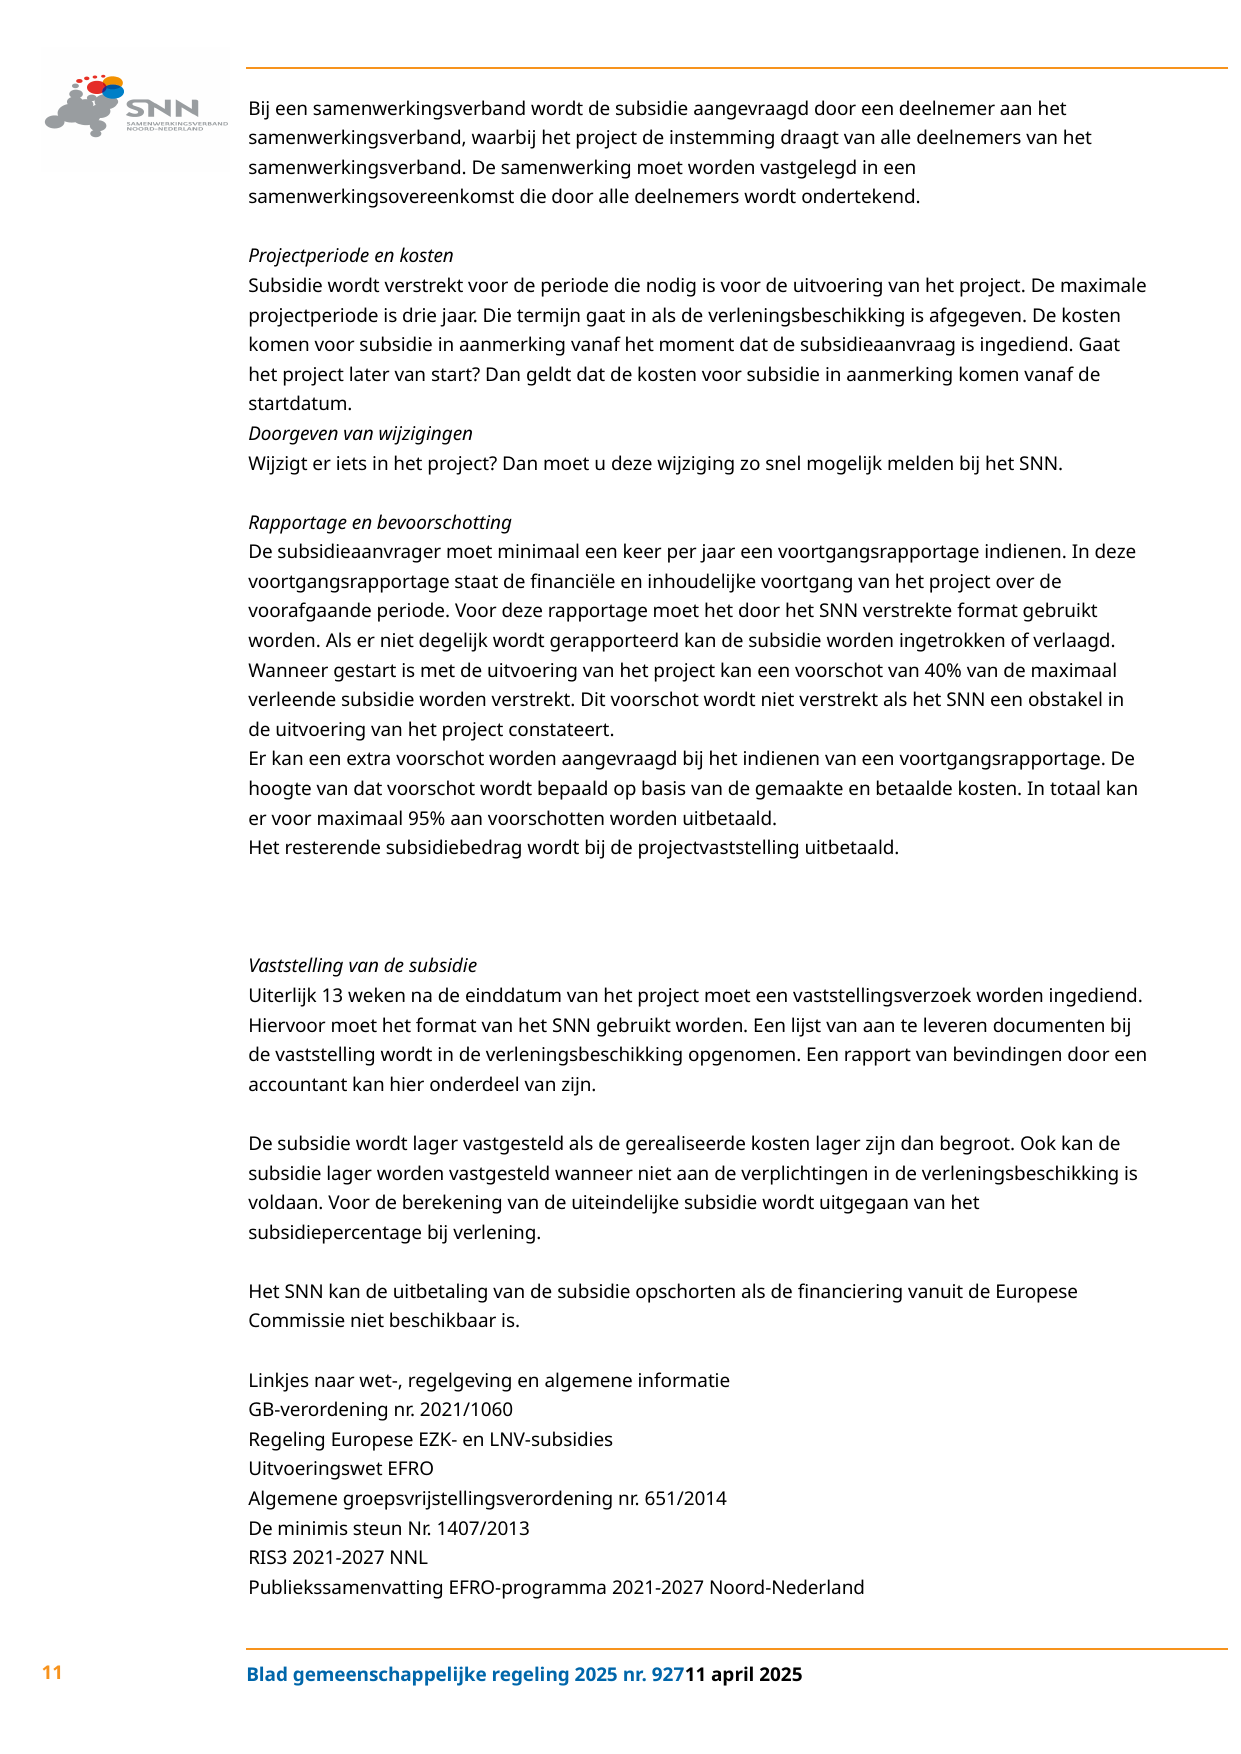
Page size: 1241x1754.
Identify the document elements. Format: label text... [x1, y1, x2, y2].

text Het resterende subsidiebedrag wordt bij de projectvaststelling uitbetaald. [248, 834, 1152, 860]
text Wanneer gestart is met de uitvoering van het project kan een voorschot van 40% van de maximaal verleende subsidie worden verstrekt. Dit voorschot wordt niet verstrekt als het SNN een obstakel in de uitvoering van het project constateert. [248, 657, 1152, 742]
text Linkjes naar wet-, regelgeving en algemene informatie [248, 1367, 1152, 1393]
text De subsidieaanvrager moet minimaal een keer per jaar een voortgangsrapportage indienen. In deze voortgangsrapportage staat de financiële en inhoudelijke voortgang van het project over de voorafgaande periode. Voor deze rapportage moet het door het SNN verstrekte format gebruikt worden. Als er niet degelijk wordt gerapporteerd kan de subsidie worden ingetrokken of verlaagd. [248, 538, 1152, 653]
text Projectperiode en kosten [248, 243, 1152, 268]
text Rapportage en bevoorschotting [248, 509, 1152, 535]
text GB-verordening nr. 2021/1060 [248, 1396, 1152, 1422]
text Het SNN kan de uitbetaling van de subsidie opschorten als de financiering vanuit de Europese Commissie niet beschikbaar is. [248, 1278, 1152, 1333]
text Er kan een extra voorschot worden aangevraagd bij het indienen van een voortgangsrapportage. De hoogte van dat voorschot wordt bepaald op basis van de gemaakte en betaalde kosten. In totaal kan er voor maximaal 95% aan voorschotten worden uitbetaald. [248, 746, 1152, 831]
text Vaststelling van de subsidie [248, 953, 1152, 978]
text Bij een samenwerkingsverband wordt de subsidie aangevraagd door een deelnemer aan het samenwerkingsverband, waarbij het project de instemming draagt van alle deelnemers van het samenwerkingsverband. De samenwerking moet worden vastgelegd in een samenwerkingsovereenkomst die door alle deelnemers wordt ondertekend. [248, 95, 1152, 209]
text Uiterlijk 13 weken na de einddatum van het project moet een vaststellingsverzoek worden ingediend. Hiervoor moet het format van het SNN gebruikt worden. Een lijst van aan te leveren documenten bij de vaststelling wordt in de verleningsbeschikking opgenomen. Een rapport van bevindingen door een accountant kan hier onderdeel van zijn. [248, 982, 1152, 1097]
text Uitvoeringswet EFRO [248, 1456, 1152, 1481]
text Doorgeven van wijzigingen [248, 420, 1152, 446]
text Publiekssamenvatting EFRO-programma 2021-2027 Noord-Nederland [248, 1574, 1152, 1600]
text Regeling Europese EZK- en LNV-subsidies [248, 1426, 1152, 1452]
text Algemene groepsvrijstellingsverordening nr. 651/2014 [248, 1485, 1152, 1511]
text De subsidie wordt lager vastgesteld als de gerealiseerde kosten lager zijn dan begroot. Ook kan de subsidie lager worden vastgesteld wanneer niet aan de verplichtingen in de verleningsbeschikking is voldaan. Voor de berekening van de uiteindelijke subsidie wordt uitgegaan van het subsidiepercentage bij verlening. [248, 1130, 1152, 1245]
text Subsidie wordt verstrekt voor de periode die nodig is voor de uitvoering van het project. De maximale projectperiode is drie jaar. Die termijn gaat in als de verleningsbeschikking is afgegeven. De kosten komen voor subsidie in aanmerking vanaf het moment dat de subsidieaanvraag is ingediend. Gaat het project later van start? Dan geldt dat de kosten voor subsidie in aanmerking komen vanaf de startdatum. [248, 272, 1152, 416]
picture [41, 47, 231, 172]
text Wijzigt er iets in het project? Dan moet u deze wijziging zo snel mogelijk melden bij het SNN. [248, 450, 1152, 476]
text RIS3 2021-2027 NNL [248, 1544, 1152, 1570]
text De minimis steun Nr. 1407/2013 [248, 1515, 1152, 1541]
